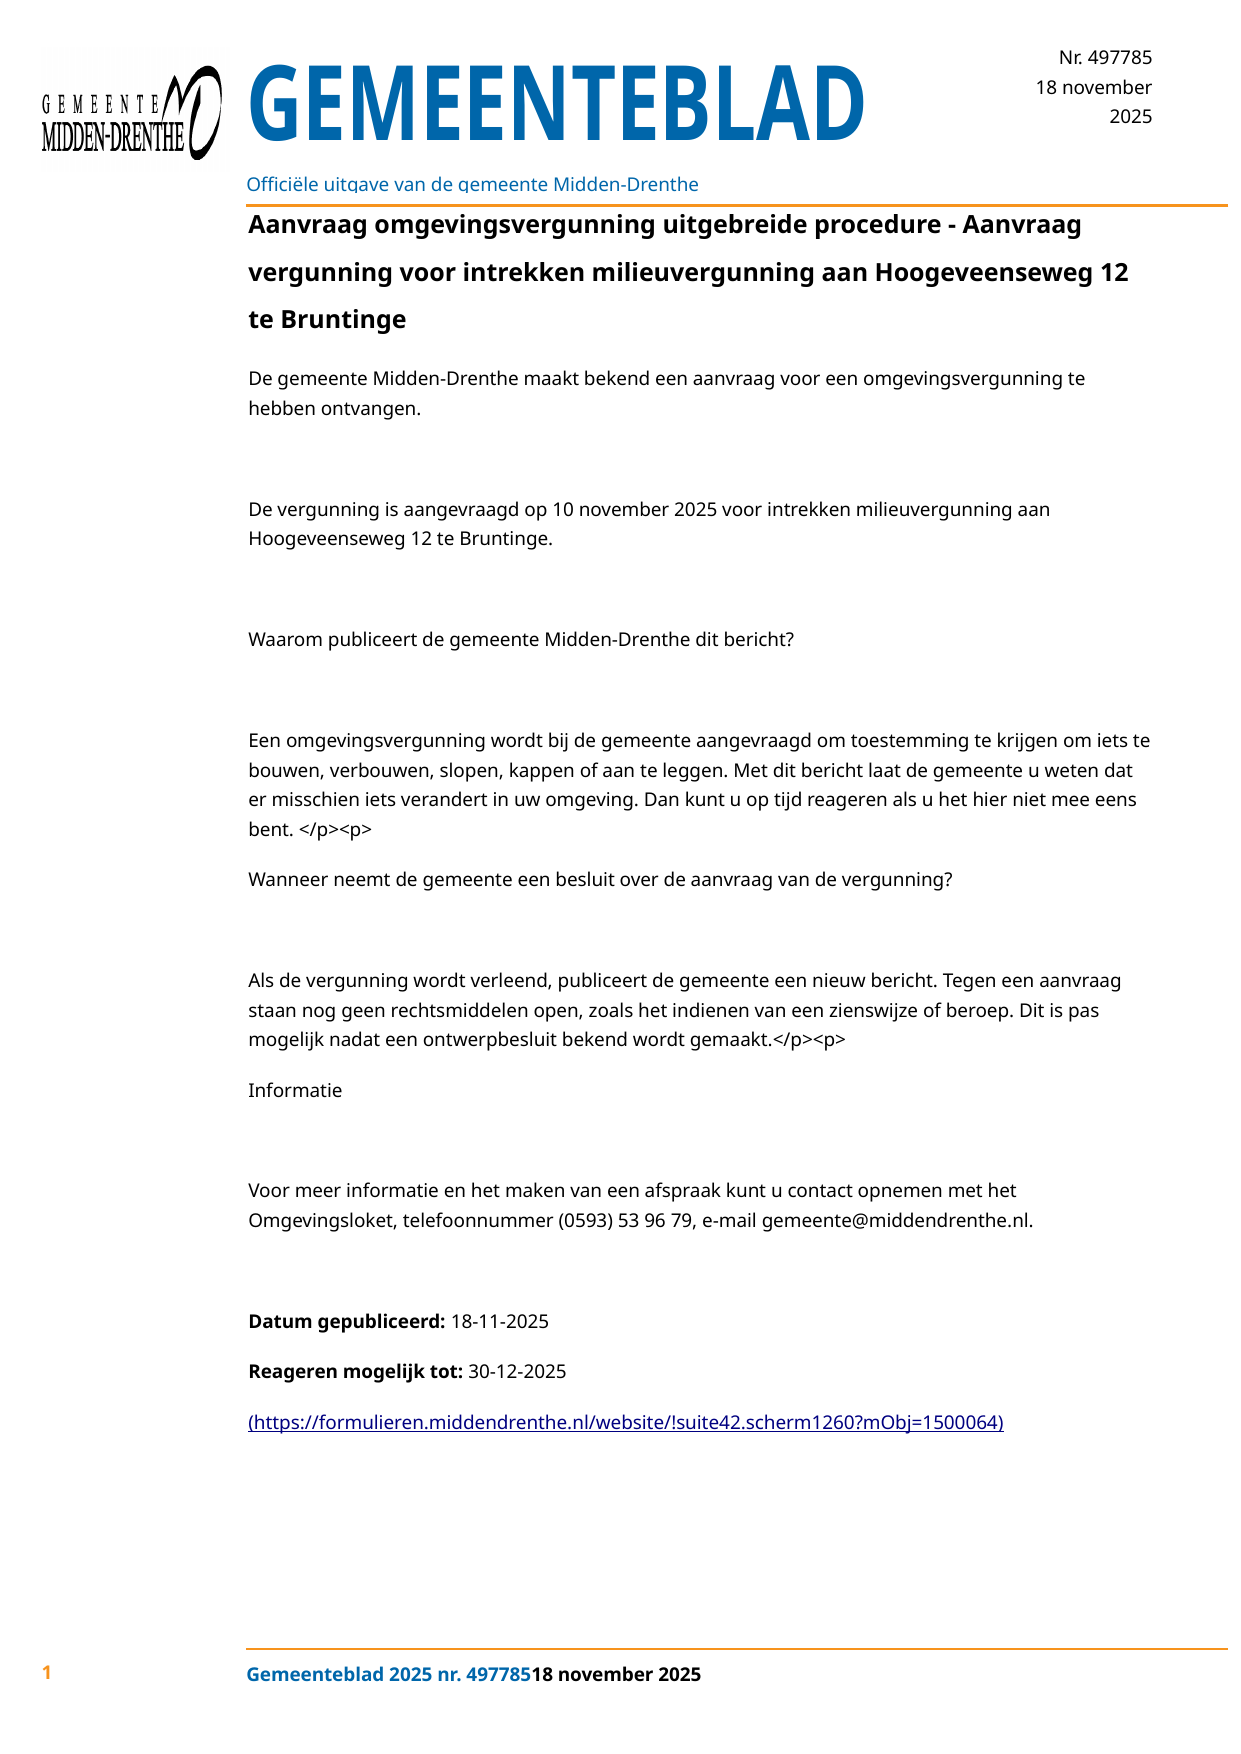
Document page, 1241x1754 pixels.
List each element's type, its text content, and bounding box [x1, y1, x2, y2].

text De vergunning is aangevraagd op 10 november 2025 voor intrekken milieuvergunning aan Hoogeveenseweg 12 te Bruntinge. [248, 496, 1152, 551]
text Aanvraag omgevingsvergunning uitgebreide procedure - Aanvraag vergunning voor intrekken milieuvergunning aan Hoogeveenseweg 12 te Bruntinge [248, 207, 1152, 336]
text Datum gepubliceerd: 18-11-2025 [248, 1308, 1152, 1334]
text Als de vergunning wordt verleend, publiceert de gemeente een nieuw bericht. Tegen een aanvraag staan nog geen rechtsmiddelen open, zoals het indienen van een zienswijze of beroep. Dit is pas mogelijk nadat een ontwerpbesluit bekend wordt gemaakt.</p><p> [248, 967, 1152, 1052]
text Een omgevingsvergunning wordt bij de gemeente aangevraagd om toestemming te krijgen om iets te bouwen, verbouwen, slopen, kappen of aan te leggen. Met dit bericht laat de gemeente u weten dat er misschien iets verandert in uw omgeving. Dan kunt u op tijd reageren als u het hier niet mee eens bent. </p><p> [248, 727, 1152, 842]
text Voor meer informatie en het maken van een afspraak kunt u contact opnemen met het Omgevingsloket, telefoonnummer (0593) 53 96 79, e-mail gemeente@middendrenthe.nl. [248, 1178, 1152, 1233]
text Reageren mogelijk tot: 30-12-2025 [248, 1358, 1152, 1384]
text (https://formulieren.middendrenthe.nl/website/!suite42.scherm1260?mObj=1500064) [248, 1409, 1152, 1434]
text Wanneer neemt de gemeente een besluit over de aanvraag van de vergunning? [248, 866, 1152, 892]
picture [41, 47, 231, 172]
text Waarom publiceert de gemeente Midden-Drenthe dit bericht? [248, 626, 1152, 652]
text Informatie [248, 1077, 1152, 1102]
text De gemeente Midden-Drenthe maakt bekend een aanvraag voor een omgevingsvergunning te hebben ontvangen. [248, 366, 1152, 421]
